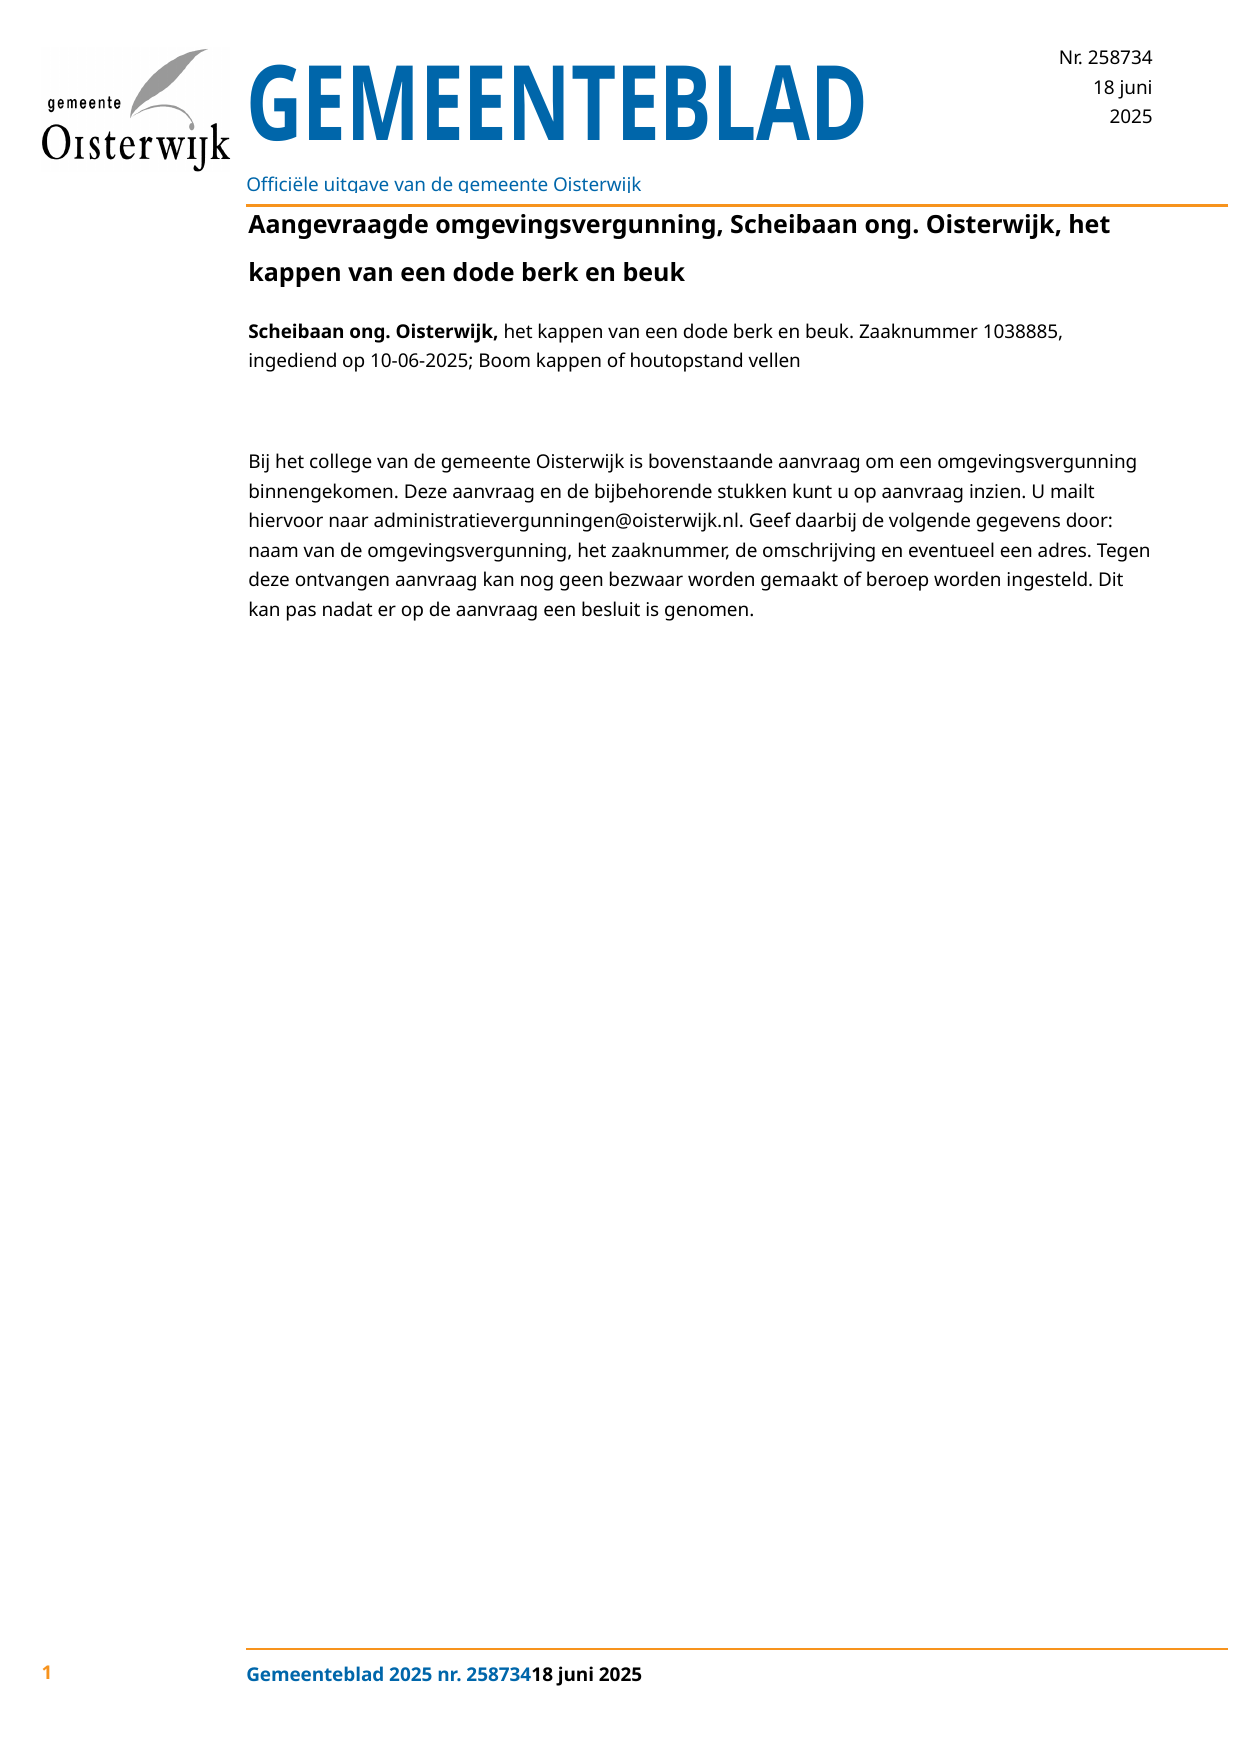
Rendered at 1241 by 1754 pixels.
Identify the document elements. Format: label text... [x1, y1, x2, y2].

text Aangevraagde omgevingsvergunning, Scheibaan ong. Oisterwijk, het kappen van een dode berk en beuk [248, 207, 1152, 288]
text Scheibaan ong. Oisterwijk, het kappen van een dode berk en beuk. Zaaknummer 1038885, ingediend op 10-06-2025; Boom kappen of houtopstand vellen [248, 318, 1152, 373]
picture [41, 47, 231, 172]
text Bij het college van de gemeente Oisterwijk is bovenstaande aanvraag om een omgevingsvergunning binnengekomen. Deze aanvraag en de bijbehorende stukken kunt u op aanvraag inzien. U mailt hiervoor naar administratievergunningen@oisterwijk.nl. Geef daarbij de volgende gegevens door: naam van de omgevingsvergunning, het zaaknummer, de omschrijving en eventueel een adres. Tegen deze ontvangen aanvraag kan nog geen bezwaar worden gemaakt of beroep worden ingesteld. Dit kan pas nadat er op de aanvraag een besluit is genomen. [248, 448, 1152, 622]
